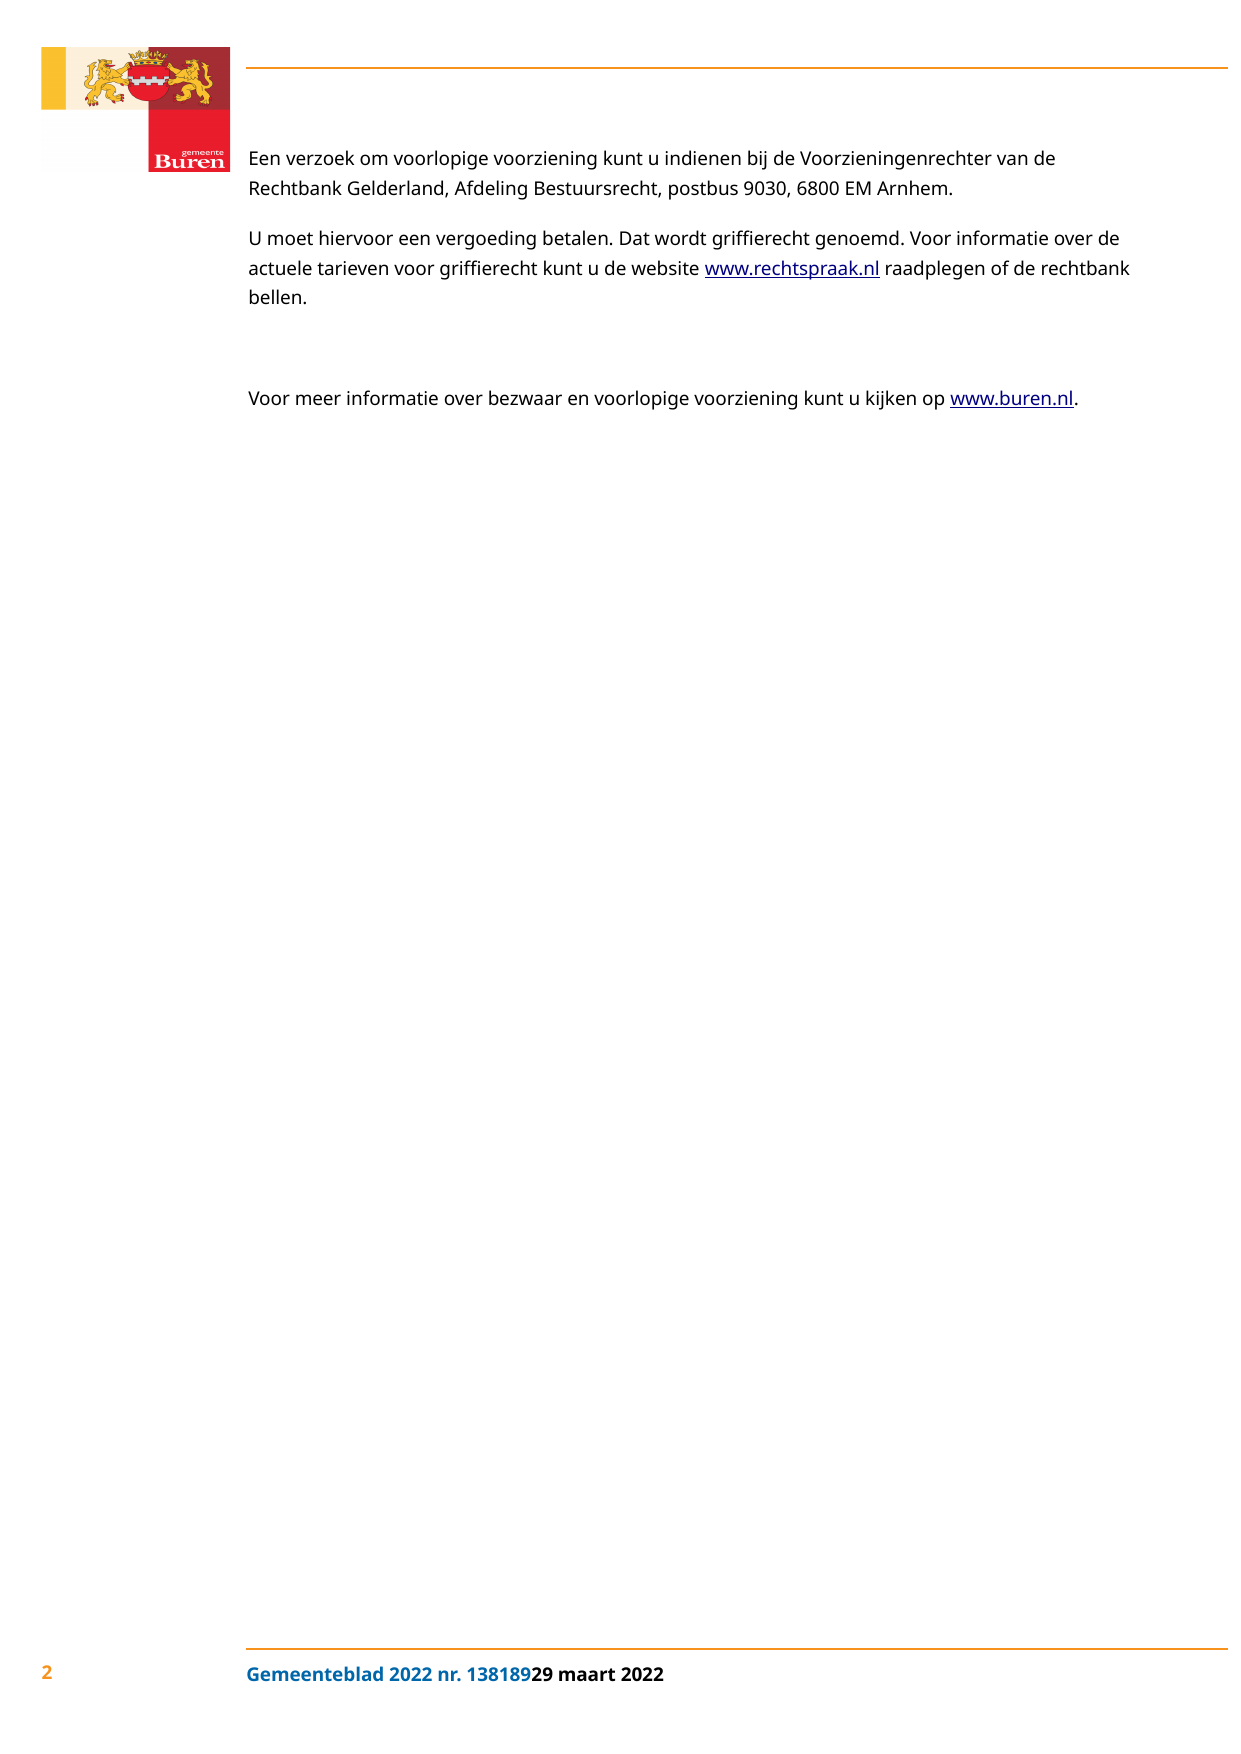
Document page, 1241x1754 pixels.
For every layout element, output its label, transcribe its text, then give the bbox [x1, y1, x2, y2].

text U moet hiervoor een vergoeding betalen. Dat wordt griffierecht genoemd. Voor informatie over de actuele tarieven voor griffierecht kunt u de website www.rechtspraak.nl raadplegen of de rechtbank bellen. [248, 225, 1152, 310]
text Een verzoek om voorlopige voorziening kunt u indienen bij de Voorzieningenrechter van de Rechtbank Gelderland, Afdeling Bestuursrecht, postbus 9030, 6800 EM Arnhem. [248, 145, 1152, 201]
text Voor meer informatie over bezwaar en voorlopige voorziening kunt u kijken op www.buren.nl. [248, 385, 1152, 411]
picture [41, 47, 231, 172]
